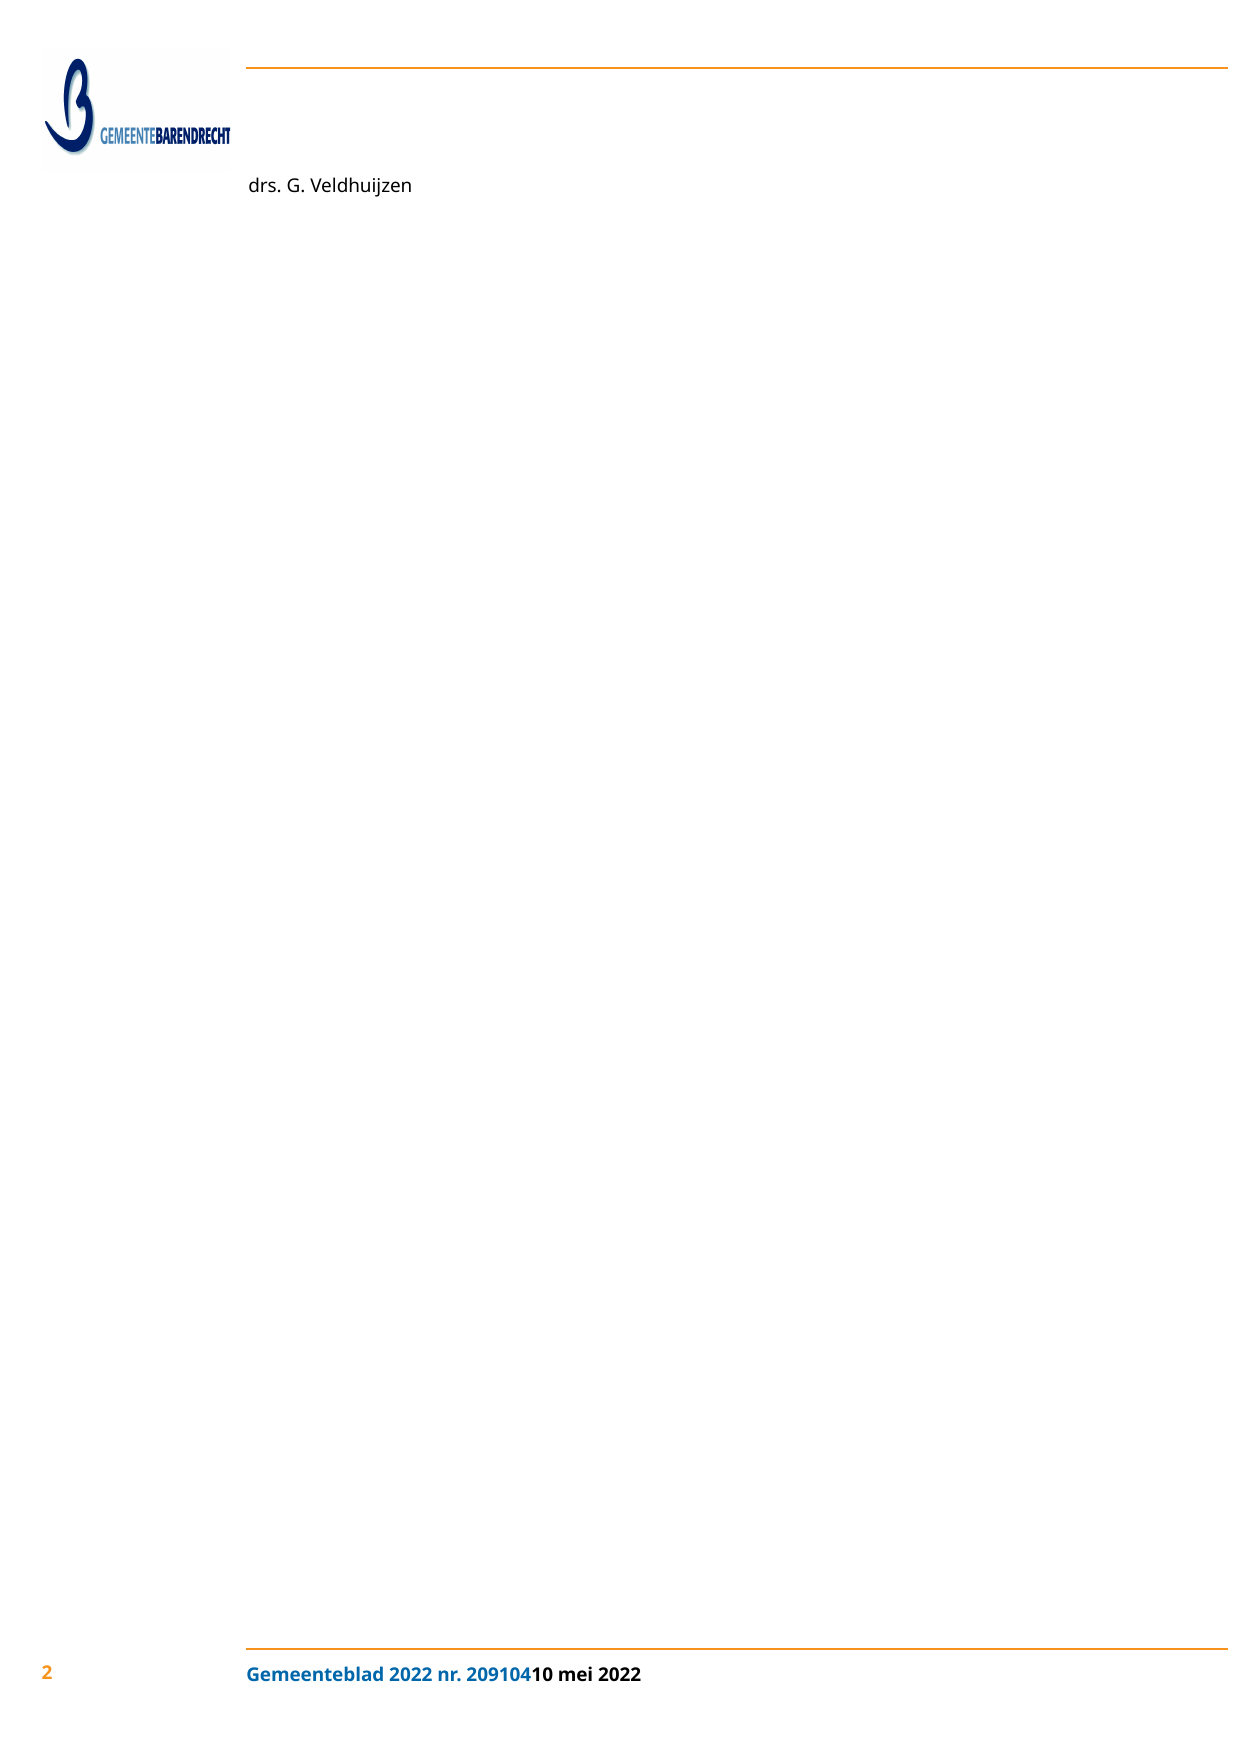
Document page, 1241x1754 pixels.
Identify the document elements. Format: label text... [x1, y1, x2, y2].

text drs. G. Veldhuijzen [248, 172, 1152, 198]
picture [41, 47, 231, 172]
